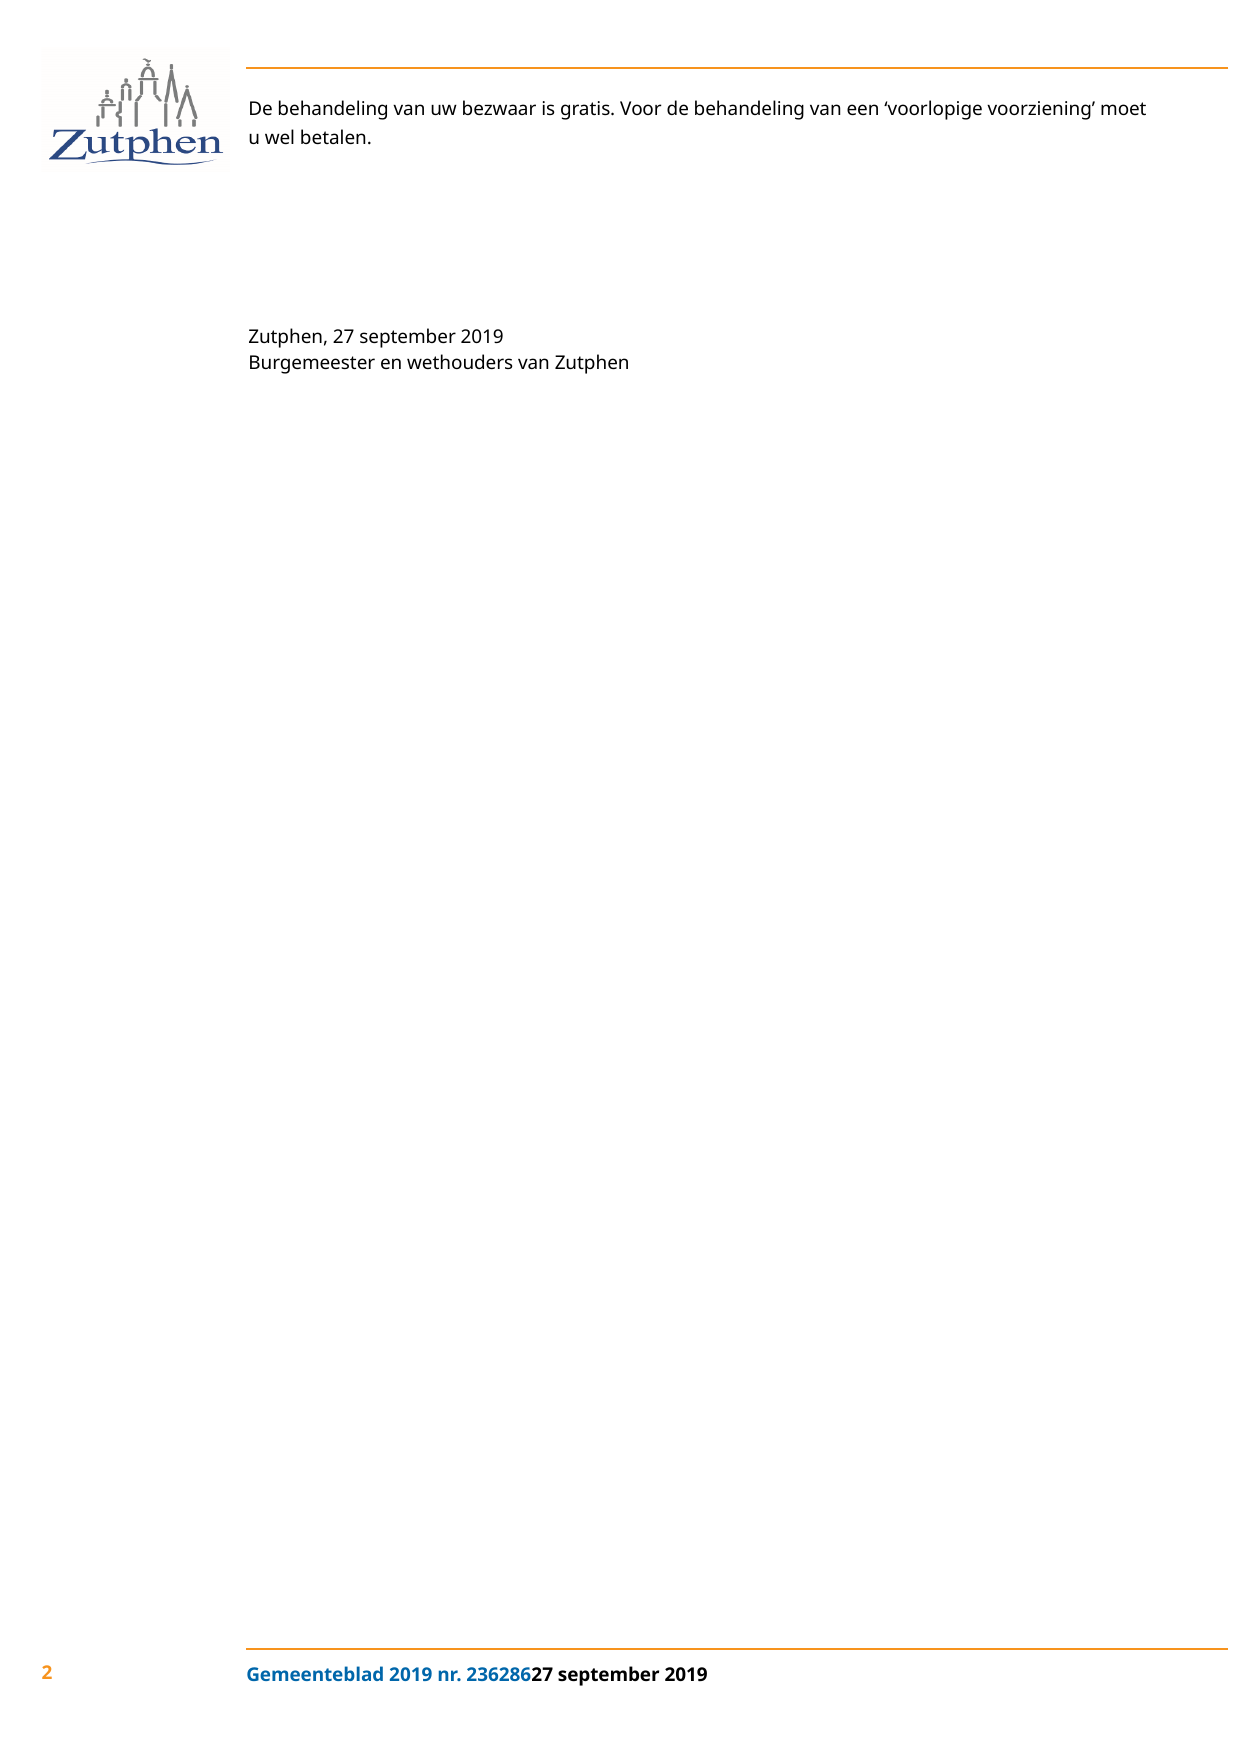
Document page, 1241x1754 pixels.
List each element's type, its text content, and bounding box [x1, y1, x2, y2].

text De behandeling van uw bezwaar is gratis. Voor de behandeling van een ‘voorlopige voorziening’ moet u wel betalen. [248, 95, 1152, 150]
picture [41, 47, 231, 172]
text Burgemeester en wethouders van Zutphen [248, 349, 1152, 375]
text Zutphen, 27 september 2019 [248, 323, 1152, 349]
